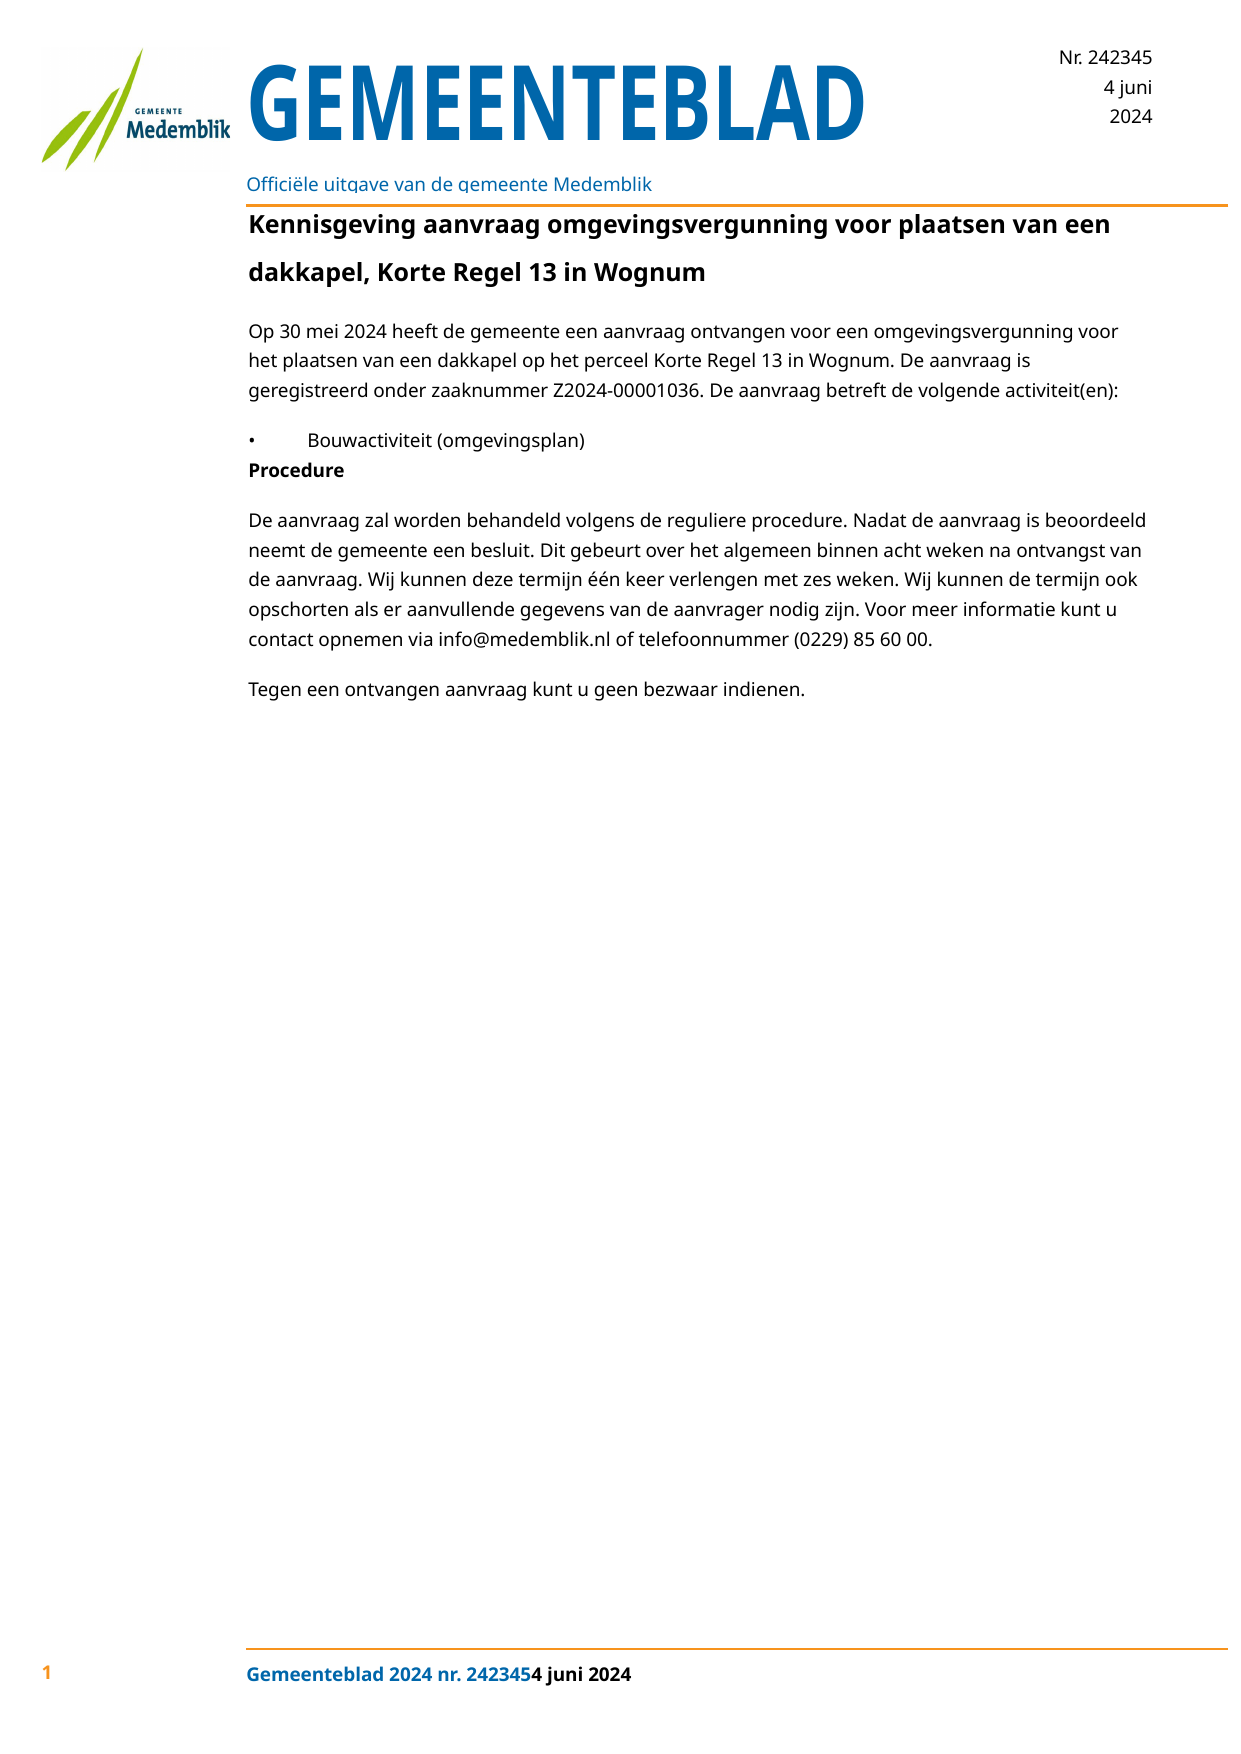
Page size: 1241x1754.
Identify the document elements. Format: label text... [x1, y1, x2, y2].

text De aanvraag zal worden behandeld volgens de reguliere procedure. Nadat de aanvraag is beoordeeld neemt de gemeente een besluit. Dit gebeurt over het algemeen binnen acht weken na ontvangst van de aanvraag. Wij kunnen deze termijn één keer verlengen met zes weken. Wij kunnen de termijn ook opschorten als er aanvullende gegevens van de aanvrager nodig zijn. Voor meer informatie kunt u contact opnemen via info@medemblik.nl of telefoonnummer (0229) 85 60 00. [248, 507, 1152, 652]
list Bouwactiviteit (omgevingsplan) [248, 427, 1152, 453]
picture [41, 47, 231, 172]
text Procedure [248, 457, 1152, 483]
text Op 30 mei 2024 heeft de gemeente een aanvraag ontvangen voor een omgevingsvergunning voor het plaatsen van een dakkapel op het perceel Korte Regel 13 in Wognum. De aanvraag is geregistreerd onder zaaknummer Z2024-00001036. De aanvraag betreft de volgende activiteit(en): [248, 318, 1152, 403]
text Kennisgeving aanvraag omgevingsvergunning voor plaatsen van een dakkapel, Korte Regel 13 in Wognum [248, 207, 1152, 288]
text Tegen een ontvangen aanvraag kunt u geen bezwaar indienen. [248, 676, 1152, 702]
